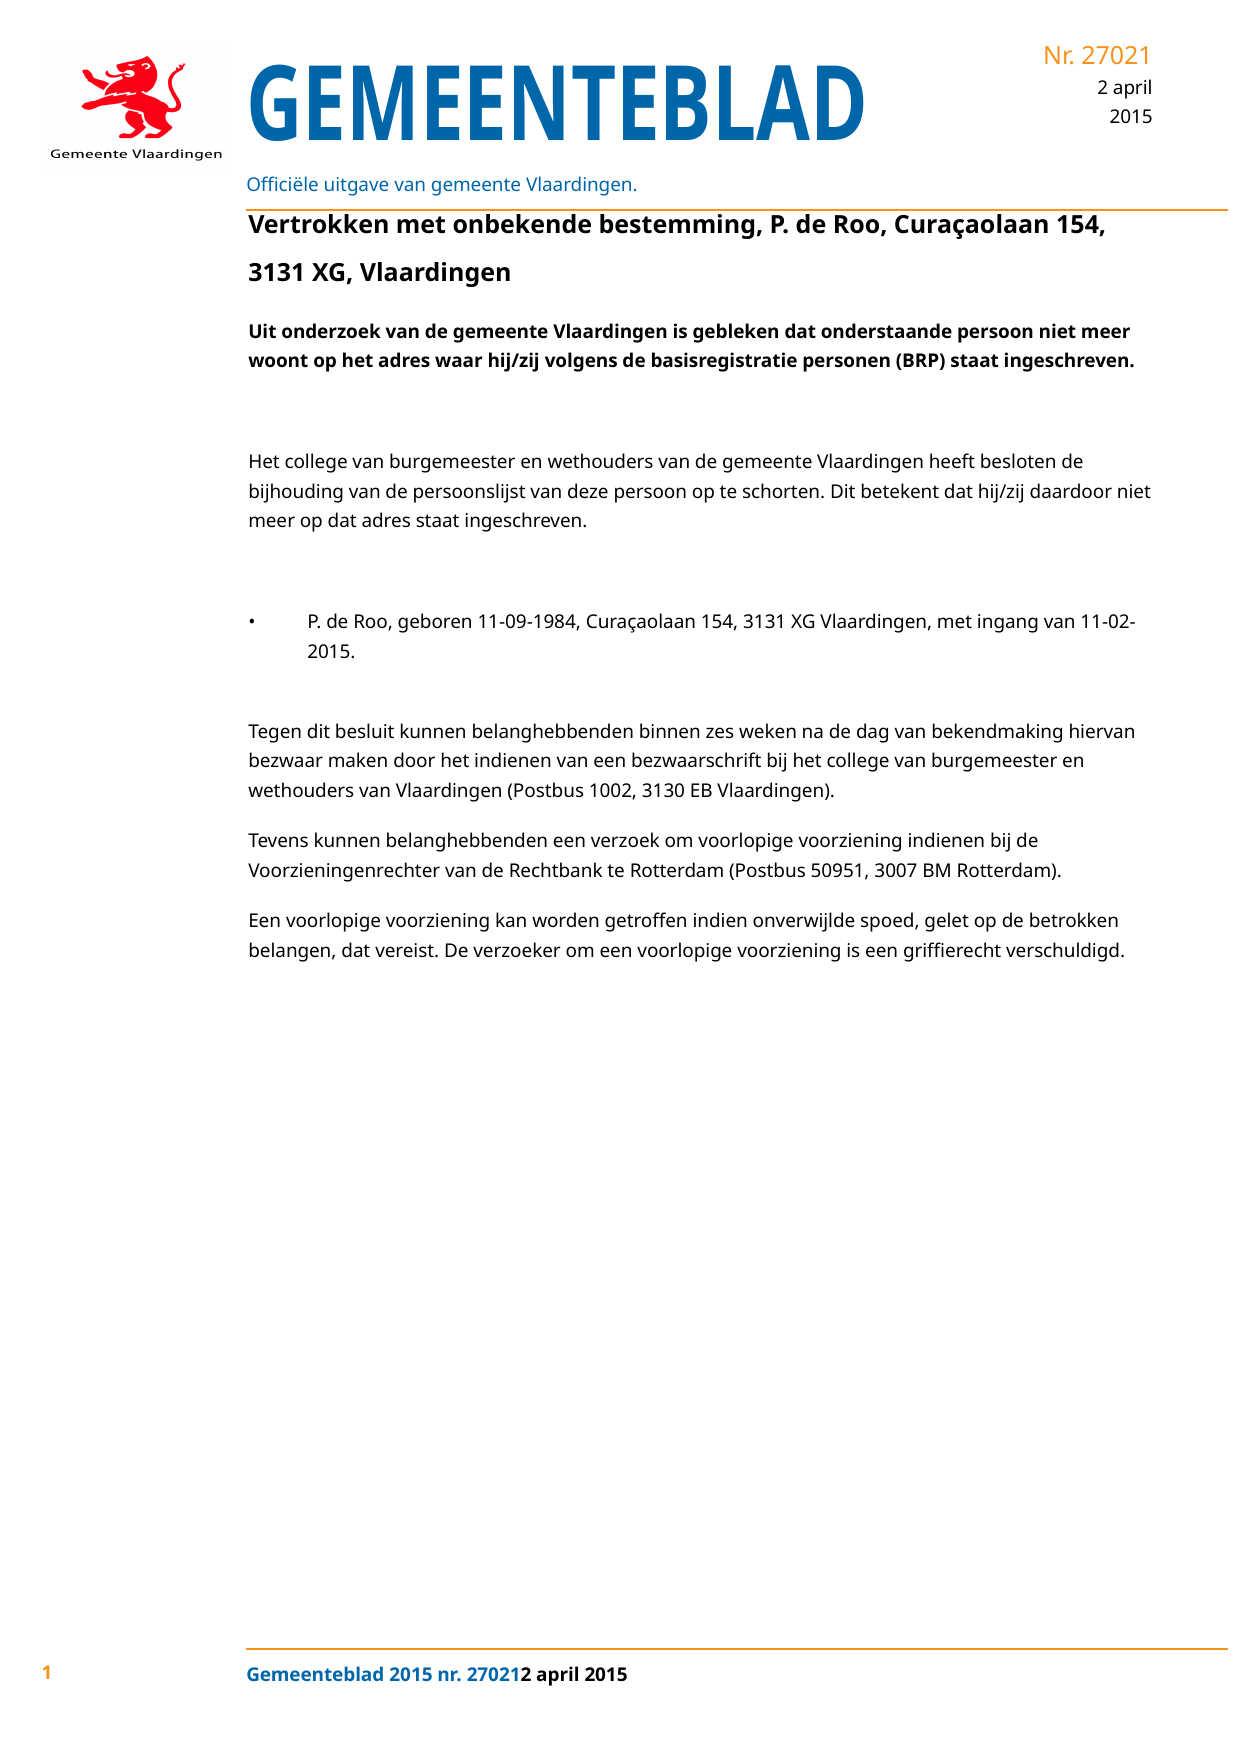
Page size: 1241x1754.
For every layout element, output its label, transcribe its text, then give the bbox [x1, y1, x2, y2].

text Tevens kunnen belanghebbenden een verzoek om voorlopige voorziening indienen bij de Voorzieningenrechter van de Rechtbank te Rotterdam (Postbus 50951, 3007 BM Rotterdam). [248, 827, 1152, 883]
text Een voorlopige voorziening kan worden getroffen indien onverwijlde spoed, gelet op de betrokken belangen, dat vereist. De verzoeker om een voorlopige voorziening is een griffierecht verschuldigd. [248, 907, 1152, 963]
list P. de Roo, geboren 11-09-1984, Curaçaolaan 154, 3131 XG Vlaardingen, met ingang van 11-02-2015. [248, 608, 1152, 664]
text Vertrokken met onbekende bestemming, P. de Roo, Curaçaolaan 154, 3131 XG, Vlaardingen [248, 211, 1152, 288]
text Het college van burgemeester en wethouders van de gemeente Vlaardingen heeft besloten de bijhouding van de persoonslijst van deze persoon op te schorten. Dit betekent dat hij/zij daardoor niet meer op dat adres staat ingeschreven. [248, 448, 1152, 533]
text Tegen dit besluit kunnen belanghebbenden binnen zes weken na de dag van bekendmaking hiervan bezwaar maken door het indienen van een bezwaarschrift bij het college van burgemeester en wethouders van Vlaardingen (Postbus 1002, 3130 EB Vlaardingen). [248, 718, 1152, 803]
text Uit onderzoek van de gemeente Vlaardingen is gebleken dat onderstaande persoon niet meer woont op het adres waar hij/zij volgens de basisregistratie personen (BRP) staat ingeschreven. [248, 318, 1152, 373]
picture [41, 47, 231, 172]
